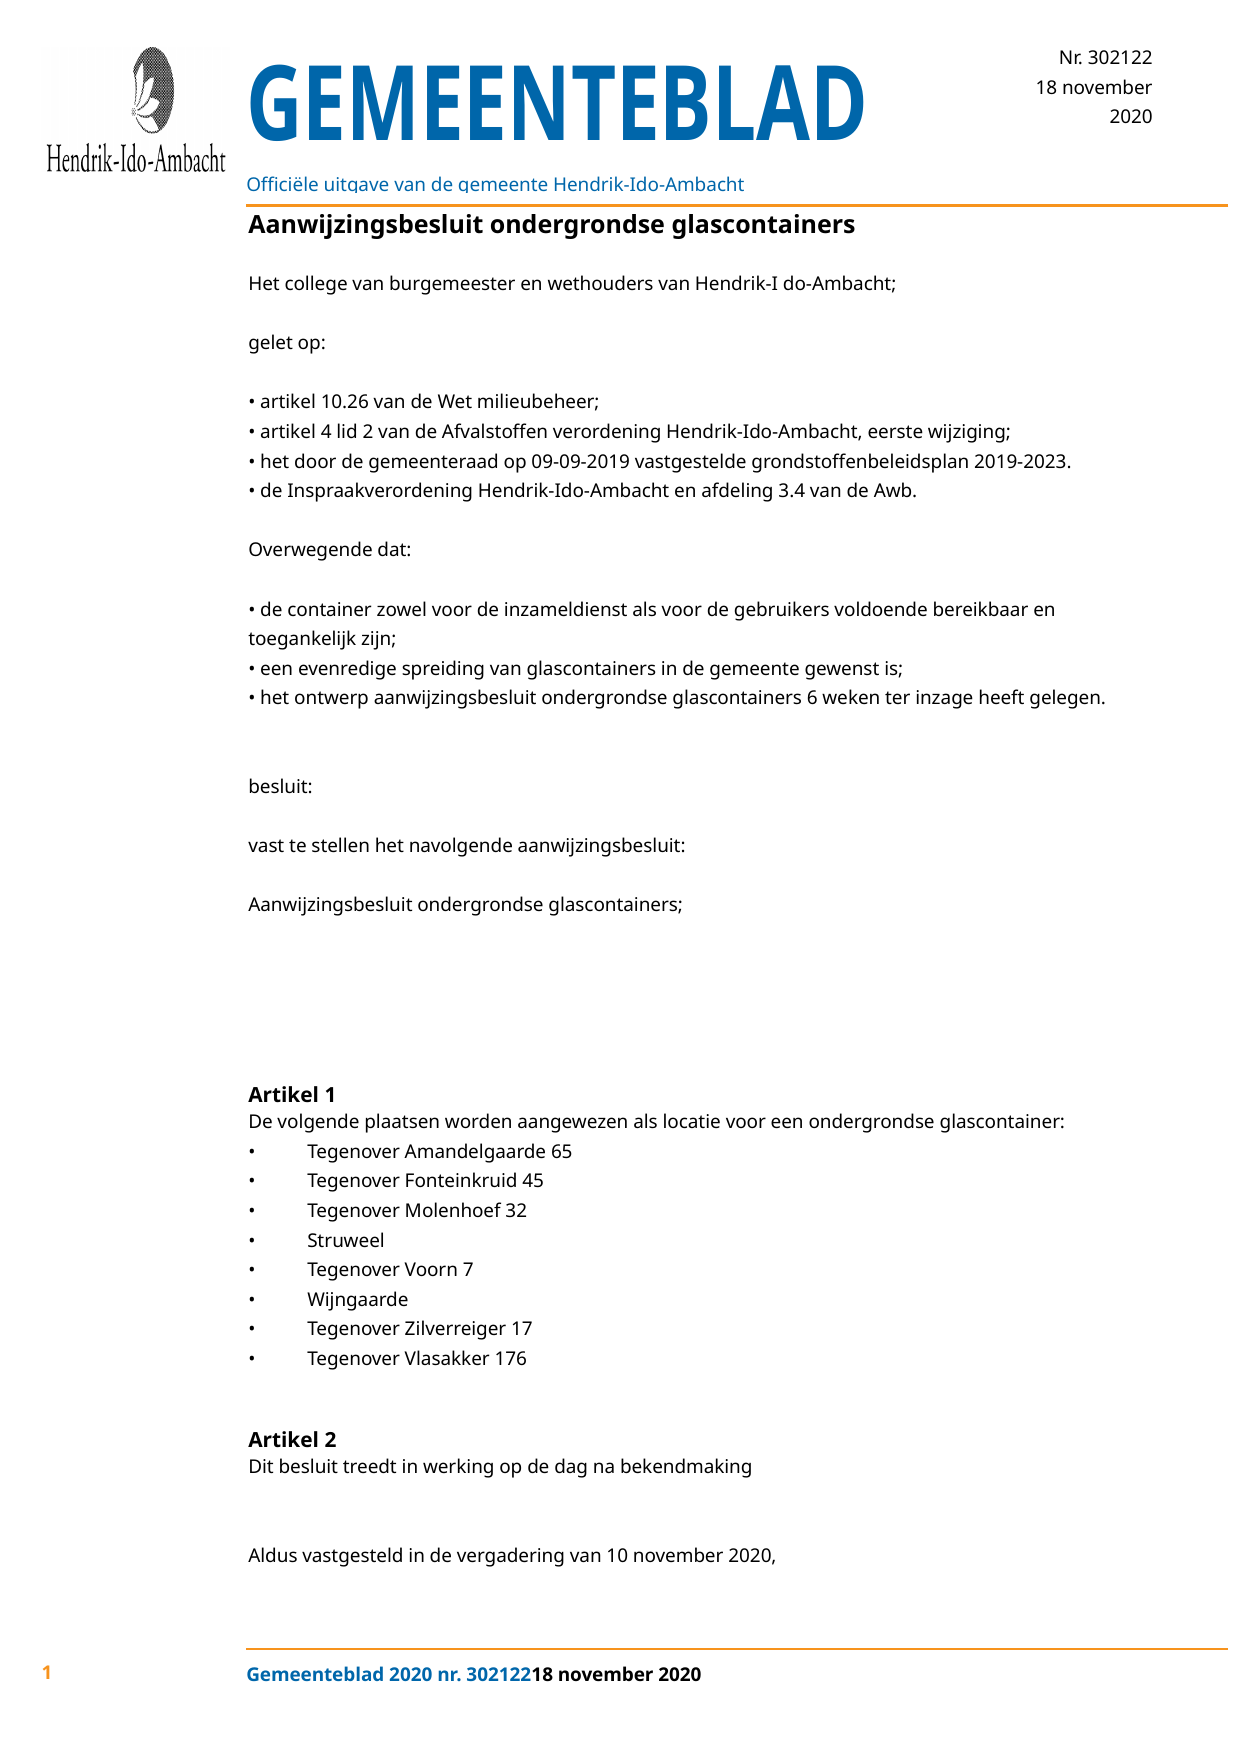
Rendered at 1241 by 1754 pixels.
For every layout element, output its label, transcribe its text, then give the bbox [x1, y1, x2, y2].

list Tegenover Vlasakker 176 [248, 1345, 1152, 1371]
text De volgende plaatsen worden aangewezen als locatie voor een ondergrondse glascontainer: [248, 1108, 1152, 1134]
text gelet op: [248, 329, 1152, 355]
list Tegenover Voorn 7 [248, 1256, 1152, 1282]
text • een evenredige spreiding van glascontainers in de gemeente gewenst is; [248, 655, 1152, 681]
text Artikel 2 [248, 1425, 1152, 1453]
picture [41, 47, 231, 172]
text besluit: [248, 773, 1152, 799]
text Aanwijzingsbesluit ondergrondse glascontainers [248, 207, 1152, 241]
text Aldus vastgesteld in de vergadering van 10 november 2020, [248, 1542, 1152, 1568]
text • de container zowel voor de inzameldienst als voor de gebruikers voldoende bereikbaar en toegankelijk zijn; [248, 596, 1152, 651]
text • artikel 4 lid 2 van de Afvalstoffen verordening Hendrik-Ido-Ambacht, eerste wijziging; [248, 418, 1152, 444]
list Tegenover Amandelgaarde 65 [248, 1138, 1152, 1164]
text Het college van burgemeester en wethouders van Hendrik-I do-Ambacht; [248, 270, 1152, 296]
list Tegenover Fonteinkruid 45 [248, 1168, 1152, 1193]
text Aanwijzingsbesluit ondergrondse glascontainers; [248, 892, 1152, 917]
text vast te stellen het navolgende aanwijzingsbesluit: [248, 832, 1152, 858]
text Artikel 1 [248, 1080, 1152, 1108]
text • de Inspraakverordening Hendrik-Ido-Ambacht en afdeling 3.4 van de Awb. [248, 477, 1152, 503]
text Dit besluit treedt in werking op de dag na bekendmaking [248, 1453, 1152, 1479]
text • het ontwerp aanwijzingsbesluit ondergrondse glascontainers 6 weken ter inzage heeft gelegen. [248, 684, 1152, 710]
list Tegenover Molenhoef 32 [248, 1197, 1152, 1223]
list Struweel [248, 1227, 1152, 1252]
text Overwegende dat: [248, 537, 1152, 562]
text • het door de gemeenteraad op 09-09-2019 vastgestelde grondstoffenbeleidsplan 2019-2023. [248, 448, 1152, 473]
list Wijngaarde [248, 1286, 1152, 1312]
list Tegenover Zilverreiger 17 [248, 1316, 1152, 1341]
text • artikel 10.26 van de Wet milieubeheer; [248, 389, 1152, 414]
